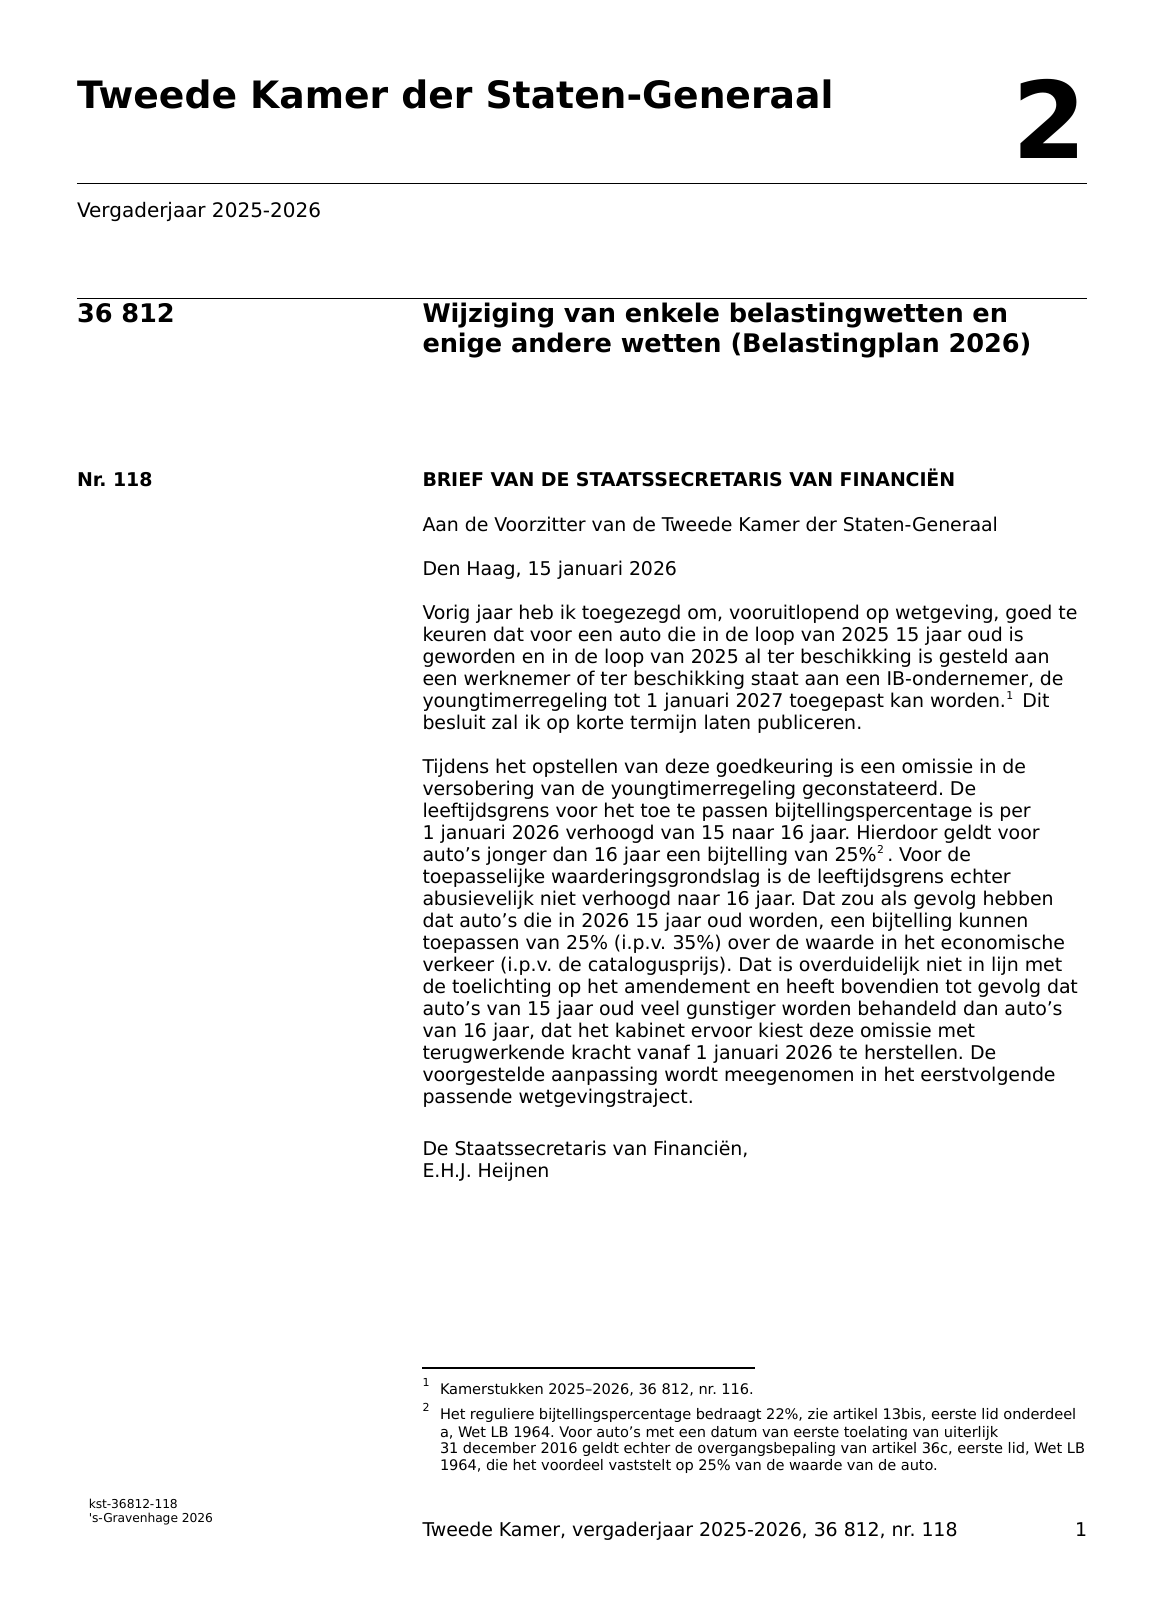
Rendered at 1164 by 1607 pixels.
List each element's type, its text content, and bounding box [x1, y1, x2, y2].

text Vorig jaar heb ik toegezegd om, vooruitlopend op wetgeving, goed te keuren dat voor een auto die in de loop van 2025 15 jaar oud is geworden en in de loop van 2025 al ter beschikking is gesteld aan een werknemer of ter beschikking staat aan een IB-ondernemer, de youngtimerregeling tot 1 januari 2027 toegepast kan worden. Dit besluit zal ik op korte termijn laten publiceren. [422, 602, 1087, 734]
table_header Tweede Kamer der Staten-Generaal [77, 59, 886, 183]
subtitle 36 812 Wijziging van enkele belastingwetten en enige andere wetten (Belastingplan 2026) [77, 299, 1087, 358]
text 's-Gravenhage 2026 [88, 1511, 323, 1525]
text De Staatssecretaris van Financiën, E.H.J. Heijnen [422, 1138, 1087, 1182]
text Aan de Voorzitter van de Tweede Kamer der Staten-Generaal [422, 513, 1087, 536]
text Den Haag, 15 januari 2026 [422, 558, 1087, 580]
text kst-36812-118 [88, 1497, 323, 1511]
text Tijdens het opstellen van deze goedkeuring is een omissie in de versobering van de youngtimerregeling geconstateerd. De leeftijdsgrens voor het toe te passen bijtellingspercentage is per 1 januari 2026 verhoogd van 15 naar 16 jaar. Hierdoor geldt voor auto’s jonger dan 16 jaar een bijtelling van 25%. Voor de toepasselijke waarderingsgrondslag is de leeftijdsgrens echter abusievelijk niet verhoogd naar 16 jaar. Dat zou als gevolg hebben dat auto’s die in 2026 15 jaar oud worden, een bijtelling kunnen toepassen van 25% (i.p.v. 35%) over de waarde in het economische verkeer (i.p.v. de catalogusprijs). Dat is overduidelijk niet in lijn met de toelichting op het amendement en heeft bovendien tot gevolg dat auto’s van 15 jaar oud veel gunstiger worden behandeld dan auto’s van 16 jaar, dat het kabinet ervoor kiest deze omissie met terugwerkende kracht vanaf 1 januari 2026 te herstellen. De voorgestelde aanpassing wordt meegenomen in het eerstvolgende passende wetgevingstraject. [422, 756, 1087, 1108]
text Het reguliere bijtellingspercentage bedraagt 22%, zie artikel 13bis, eerste lid onderdeel a, Wet LB 1964. Voor auto’s met een datum van eerste toelating van uiterlijk 31 december 2016 geldt echter de overgangsbepaling van artikel 36c, eerste lid, Wet LB 1964, die het voordeel vaststelt op 25% van de waarde van de auto. [422, 1402, 1087, 1474]
table_cell Vergaderjaar 2025-2026 [77, 184, 1087, 298]
subtitle Nr. 118 BRIEF VAN DE STAATSSECRETARIS VAN FINANCIËN [77, 469, 1087, 491]
text Kamerstukken 2025–2026, 36 812, nr. 116. [422, 1377, 1087, 1399]
table_header 2 [886, 59, 1087, 183]
